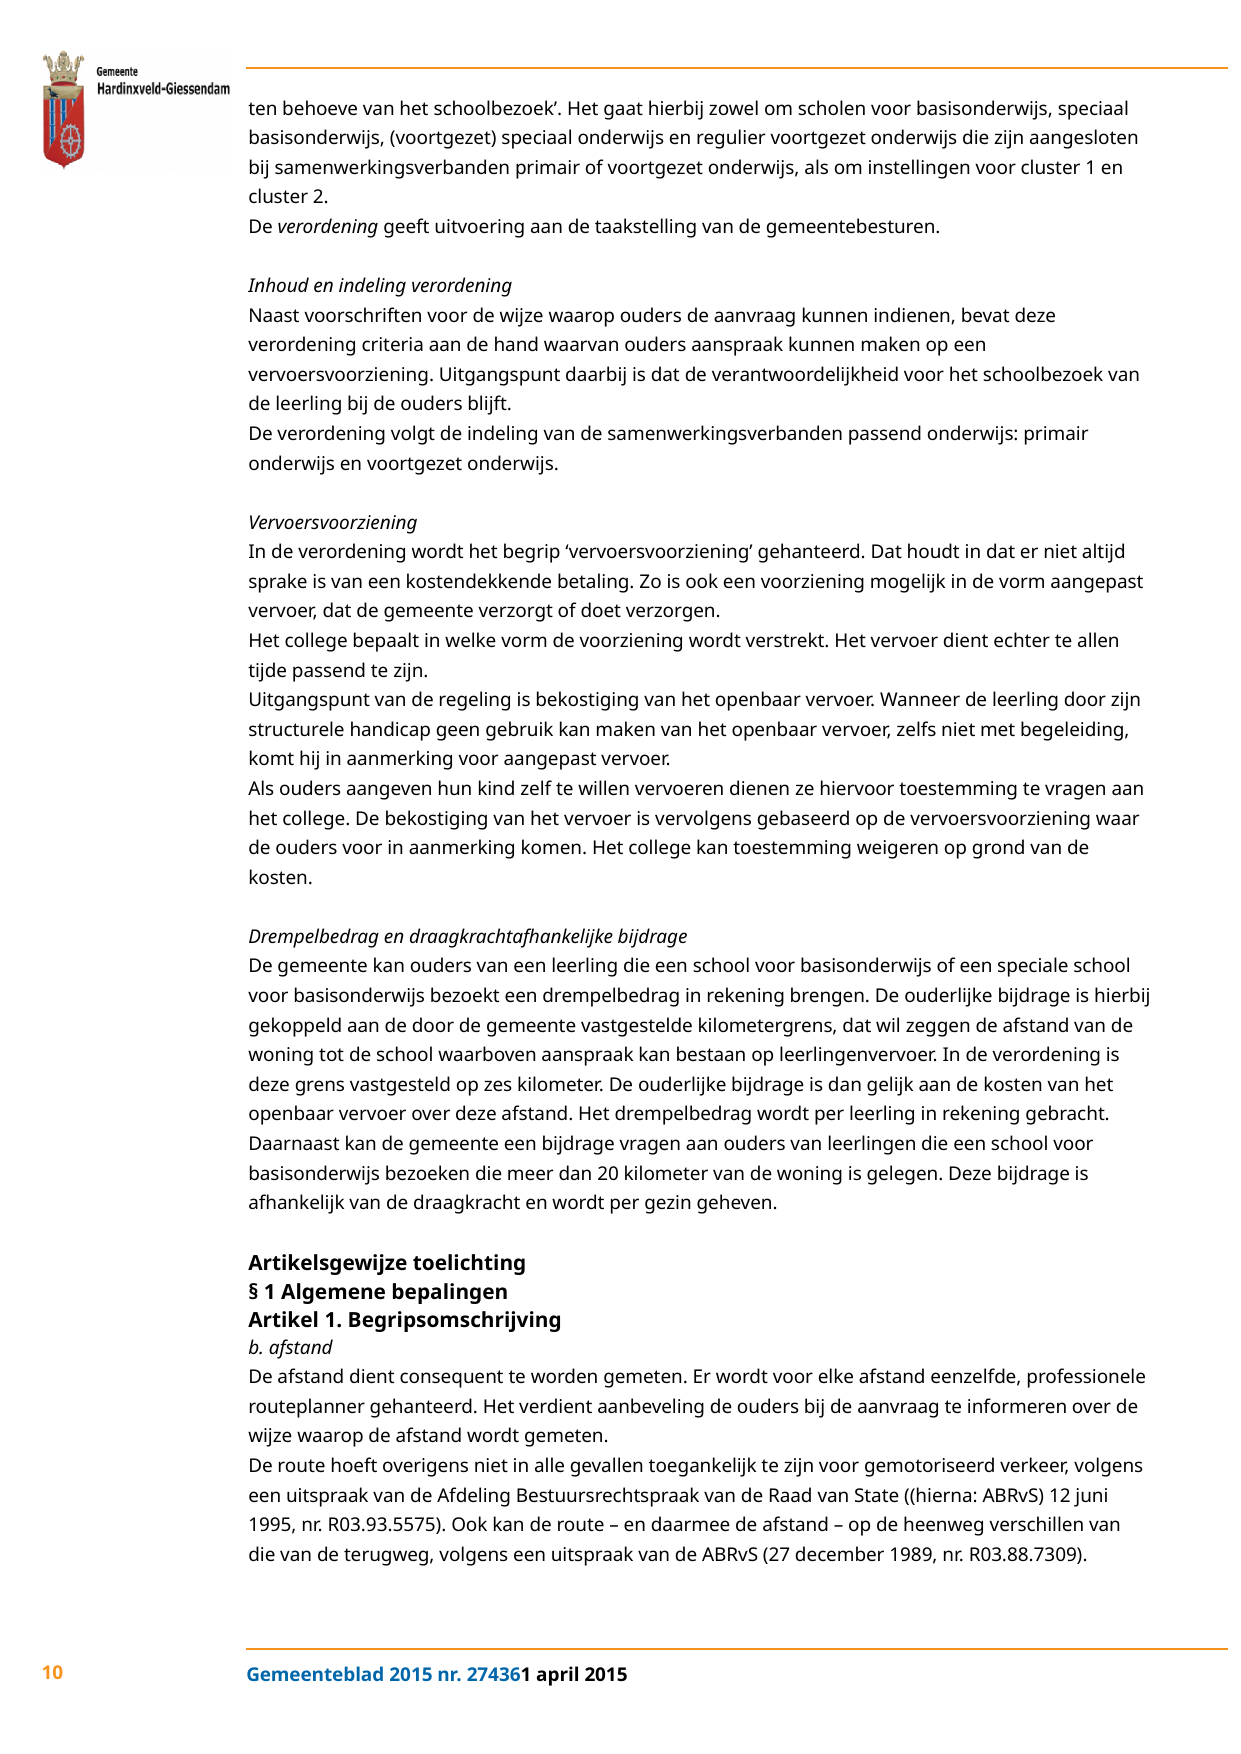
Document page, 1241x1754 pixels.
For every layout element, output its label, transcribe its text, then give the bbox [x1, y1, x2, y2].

text De gemeente kan ouders van een leerling die een school voor basisonderwijs of een speciale school voor basisonderwijs bezoekt een drempelbedrag in rekening brengen. De ouderlijke bijdrage is hierbij gekoppeld aan de door de gemeente vastgestelde kilometergrens, dat wil zeggen de afstand van de woning tot de school waarboven aanspraak kan bestaan op leerlingenvervoer. In de verordening is deze grens vastgesteld op zes kilometer. De ouderlijke bijdrage is dan gelijk aan de kosten van het openbaar vervoer over deze afstand. Het drempelbedrag wordt per leerling in rekening gebracht. [248, 953, 1152, 1126]
text Uitgangspunt van de regeling is bekostiging van het openbaar vervoer. Wanneer de leerling door zijn structurele handicap geen gebruik kan maken van het openbaar vervoer, zelfs niet met begeleiding, komt hij in aanmerking voor aangepast vervoer. [248, 686, 1152, 771]
text Drempelbedrag en draagkrachtafhankelijke bijdrage [248, 923, 1152, 949]
text De route hoeft overigens niet in alle gevallen toegankelijk te zijn voor gemotoriseerd verkeer, volgens een uitspraak van de Afdeling Bestuursrechtspraak van de Raad van State ((hierna: ABRvS) 12 juni 1995, nr. R03.93.5575). Ook kan de route – en daarmee de afstand – op de heenweg verschillen van die van de terugweg, volgens een uitspraak van de ABRvS (27 december 1989, nr. R03.88.7309). [248, 1452, 1152, 1567]
text Daarnaast kan de gemeente een bijdrage vragen aan ouders van leerlingen die een school voor basisonderwijs bezoeken die meer dan 20 kilometer van de woning is gelegen. Deze bijdrage is afhankelijk van de draagkracht en wordt per gezin geheven. [248, 1130, 1152, 1215]
text Naast voorschriften voor de wijze waarop ouders de aanvraag kunnen indienen, bevat deze verordening criteria aan de hand waarvan ouders aanspraak kunnen maken op een vervoersvoorziening. Uitgangspunt daarbij is dat de verantwoordelijkheid voor het schoolbezoek van de leerling bij de ouders blijft. [248, 302, 1152, 416]
text ten behoeve van het schoolbezoek’. Het gaat hierbij zowel om scholen voor basisonderwijs, speciaal basisonderwijs, (voortgezet) speciaal onderwijs en regulier voortgezet onderwijs die zijn aangesloten bij samenwerkingsverbanden primair of voortgezet onderwijs, als om instellingen voor cluster 1 en cluster 2. [248, 95, 1152, 209]
text De verordening geeft uitvoering aan de taakstelling van de gemeentebesturen. [248, 213, 1152, 239]
text § 1 Algemene bepalingen [248, 1277, 1152, 1305]
text Het college bepaalt in welke vorm de voorziening wordt verstrekt. Het vervoer dient echter te allen tijde passend te zijn. [248, 627, 1152, 683]
picture [41, 47, 231, 172]
text De afstand dient consequent te worden gemeten. Er wordt voor elke afstand eenzelfde, professionele routeplanner gehanteerd. Het verdient aanbeveling de ouders bij de aanvraag te informeren over de wijze waarop de afstand wordt gemeten. [248, 1363, 1152, 1448]
text Vervoersvoorziening [248, 509, 1152, 535]
text b. afstand [248, 1334, 1152, 1359]
text Als ouders aangeven hun kind zelf te willen vervoeren dienen ze hiervoor toestemming te vragen aan het college. De bekostiging van het vervoer is vervolgens gebaseerd op de vervoersvoorziening waar de ouders voor in aanmerking komen. Het college kan toestemming weigeren op grond van de kosten. [248, 775, 1152, 890]
text Artikelsgewijze toelichting [248, 1248, 1152, 1277]
text Inhoud en indeling verordening [248, 272, 1152, 298]
text In de verordening wordt het begrip ‘vervoersvoorziening’ gehanteerd. Dat houdt in dat er niet altijd sprake is van een kostendekkende betaling. Zo is ook een voorziening mogelijk in de vorm aangepast vervoer, dat de gemeente verzorgt of doet verzorgen. [248, 538, 1152, 623]
text Artikel 1. Begripsomschrijving [248, 1305, 1152, 1334]
text De verordening volgt de indeling van de samenwerkingsverbanden passend onderwijs: primair onderwijs en voortgezet onderwijs. [248, 420, 1152, 476]
